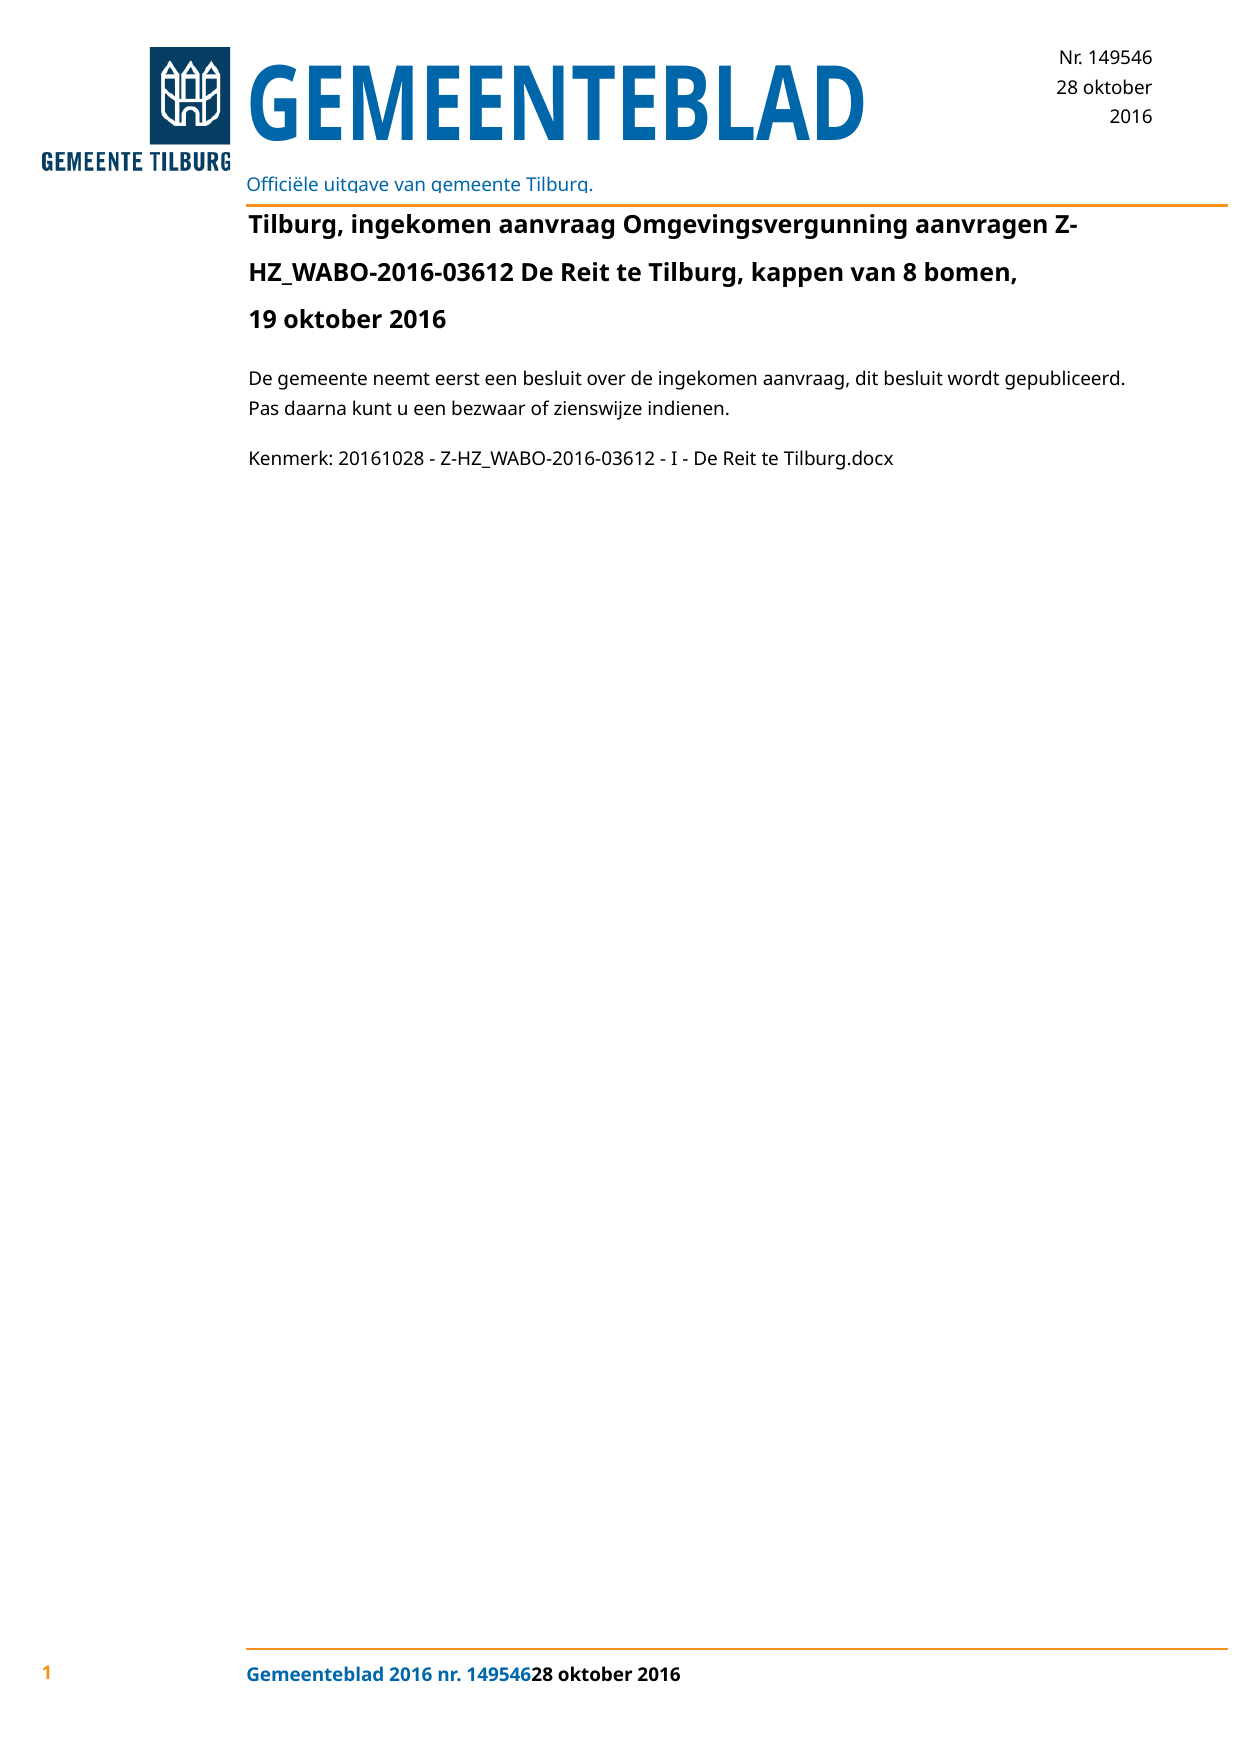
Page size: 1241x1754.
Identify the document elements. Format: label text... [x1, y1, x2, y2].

text De gemeente neemt eerst een besluit over de ingekomen aanvraag, dit besluit wordt gepubliceerd. Pas daarna kunt u een bezwaar of zienswijze indienen. [248, 366, 1152, 421]
text Tilburg, ingekomen aanvraag Omgevingsvergunning aanvragen Z-HZ_WABO-2016-03612 De Reit te Tilburg, kappen van 8 bomen, 19 oktober 2016 [248, 207, 1152, 336]
picture [41, 47, 231, 172]
text Kenmerk: 20161028 - Z-HZ_WABO-2016-03612 - I - De Reit te Tilburg.docx [248, 446, 1152, 471]
